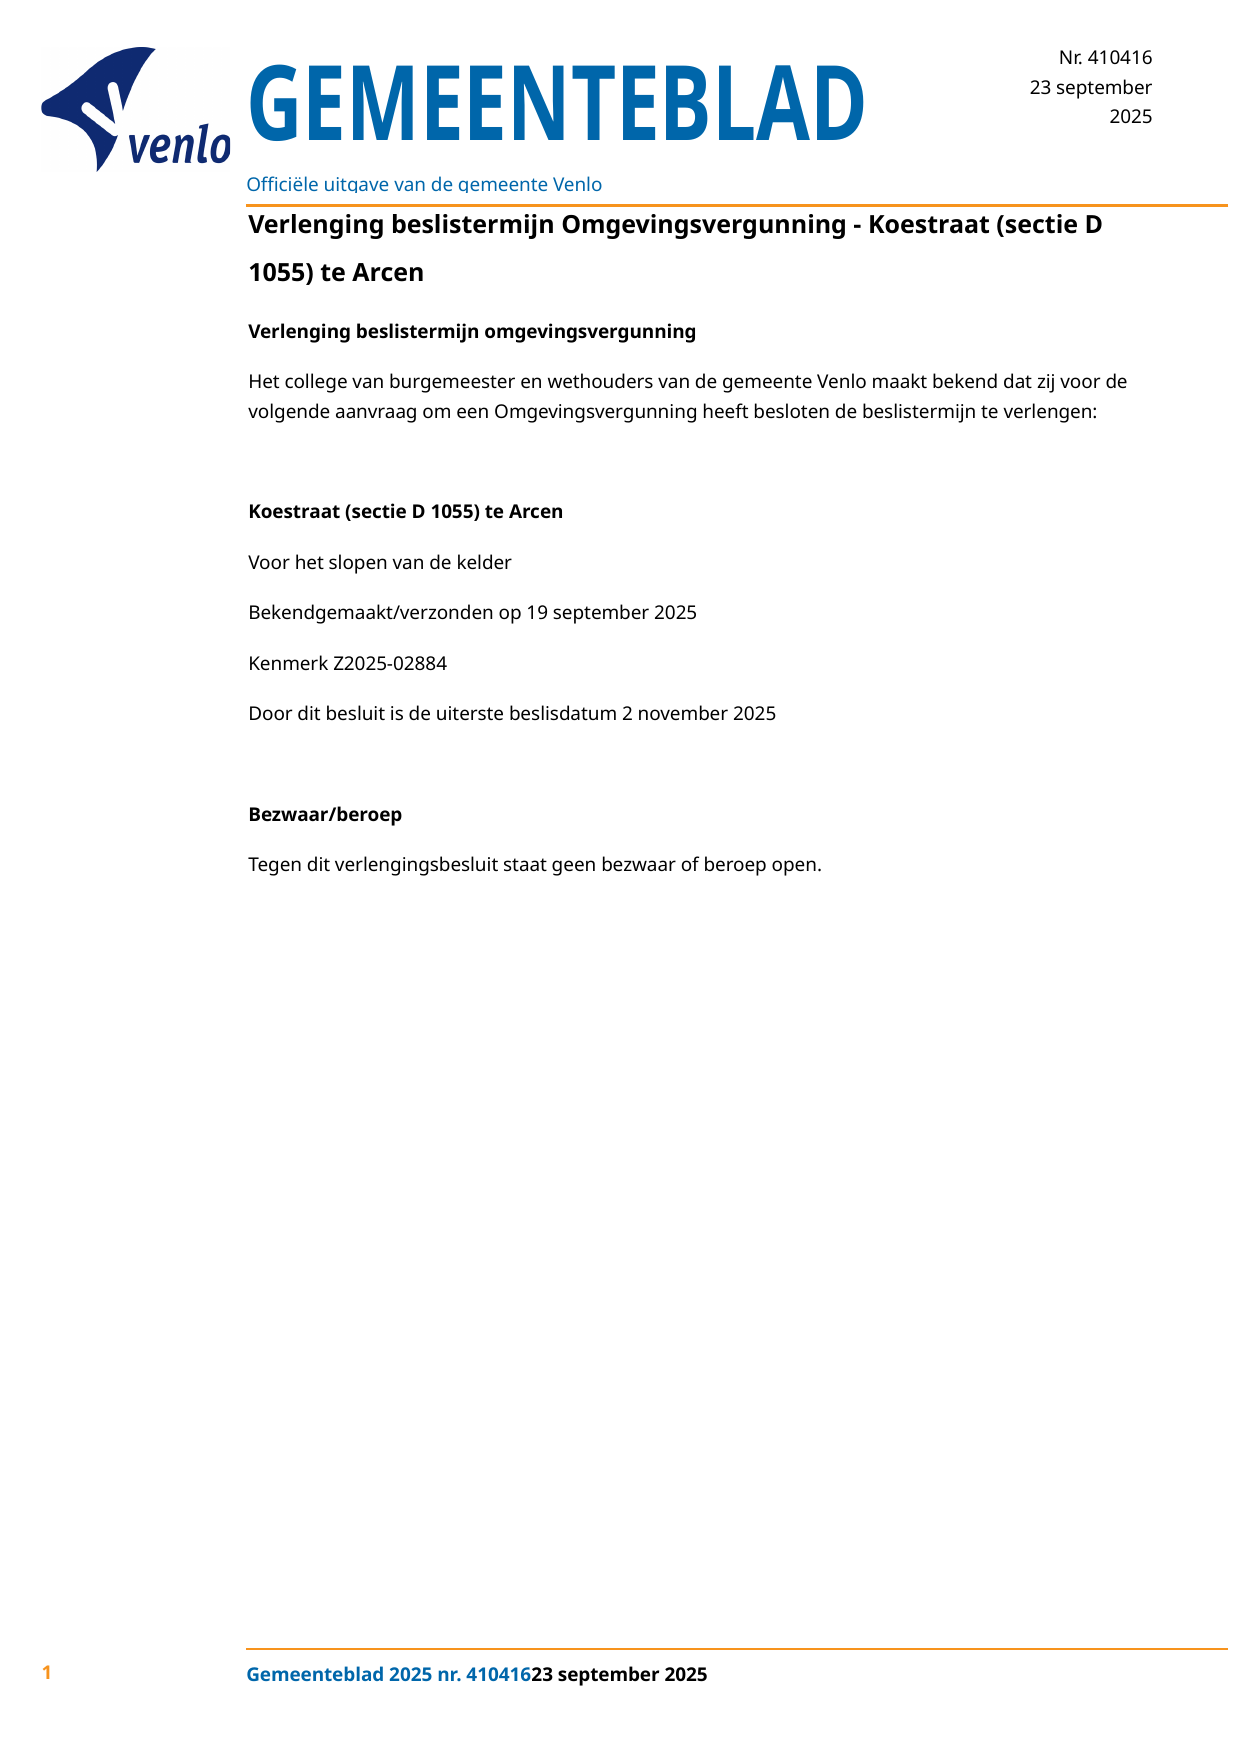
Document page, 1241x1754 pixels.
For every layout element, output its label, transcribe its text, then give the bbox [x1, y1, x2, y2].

text Het college van burgemeester en wethouders van de gemeente Venlo maakt bekend dat zij voor de volgende aanvraag om een Omgevingsvergunning heeft besloten de beslistermijn te verlengen: [248, 368, 1152, 424]
text Verlenging beslistermijn Omgevingsvergunning - Koestraat (sectie D 1055) te Arcen [248, 207, 1152, 288]
text Voor het slopen van de kelder [248, 549, 1152, 575]
text Verlenging beslistermijn omgevingsvergunning [248, 318, 1152, 344]
text Bekendgemaakt/verzonden op 19 september 2025 [248, 599, 1152, 625]
text Koestraat (sectie D 1055) te Arcen [248, 499, 1152, 524]
text Tegen dit verlengingsbesluit staat geen bezwaar of beroep open. [248, 852, 1152, 877]
text Door dit besluit is de uiterste beslisdatum 2 november 2025 [248, 700, 1152, 726]
text Bezwaar/beroep [248, 801, 1152, 827]
text Kenmerk Z2025-02884 [248, 650, 1152, 676]
picture [41, 47, 231, 172]
